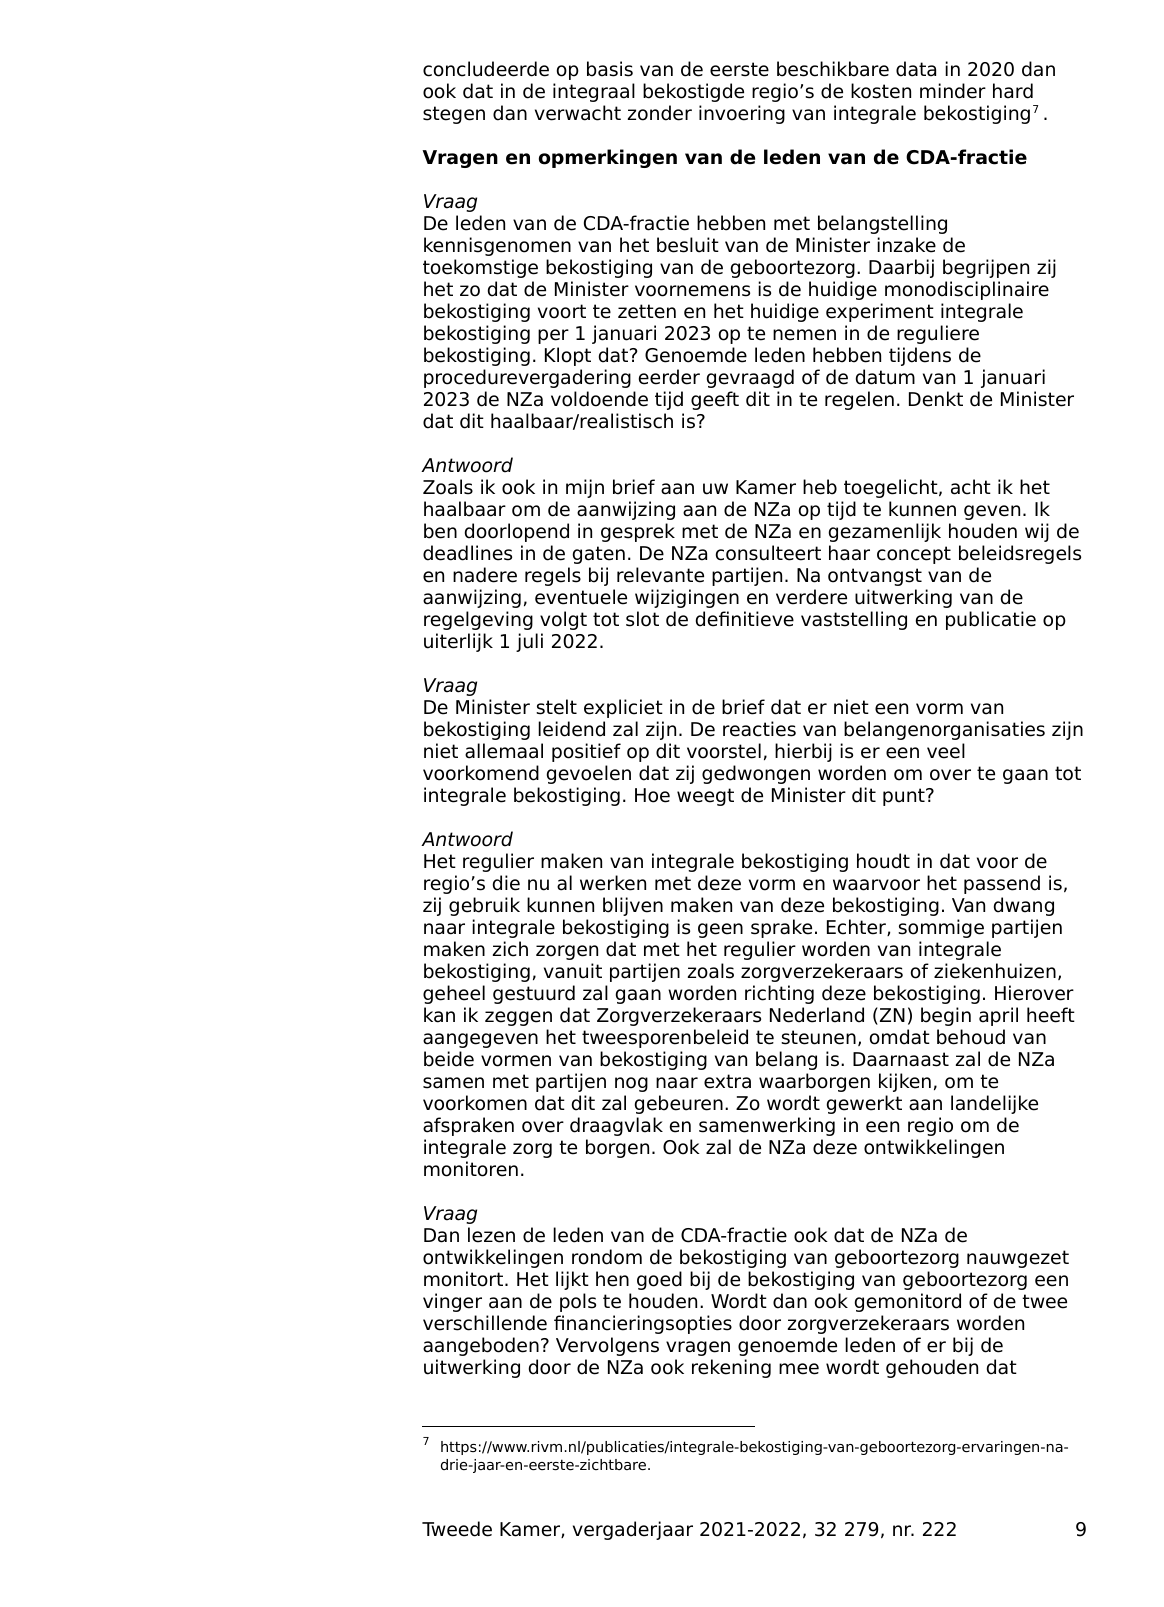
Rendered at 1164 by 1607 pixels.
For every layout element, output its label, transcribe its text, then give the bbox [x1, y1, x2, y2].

subtitle Vraag [422, 675, 1087, 697]
text concludeerde op basis van de eerste beschikbare data in 2020 dan ook dat in de integraal bekostigde regio’s de kosten minder hard stegen dan verwacht zonder invoering van integrale bekostiging. [422, 59, 1087, 125]
text Dan lezen de leden van de CDA-fractie ook dat de NZa de ontwikkelingen rondom de bekostiging van geboortezorg nauwgezet monitort. Het lijkt hen goed bij de bekostiging van geboortezorg een vinger aan de pols te houden. Wordt dan ook gemonitord of de twee verschillende financieringsopties door zorgverzekeraars worden aangeboden? Vervolgens vragen genoemde leden of er bij de uitwerking door de NZa ook rekening mee wordt gehouden dat [422, 1225, 1087, 1379]
subtitle Antwoord [422, 455, 1087, 477]
text De Minister stelt expliciet in de brief dat er niet een vorm van bekostiging leidend zal zijn. De reacties van belangenorganisaties zijn niet allemaal positief op dit voorstel, hierbij is er een veel voorkomend gevoelen dat zij gedwongen worden om over te gaan tot integrale bekostiging. Hoe weegt de Minister dit punt? [422, 697, 1087, 807]
subtitle Vraag [422, 191, 1087, 213]
subtitle Vraag [422, 1203, 1087, 1225]
text https://www.rivm.nl/publicaties/integrale-bekostiging-van-geboortezorg-ervaringen-na-drie-jaar-en-eerste-zichtbare. [422, 1435, 1087, 1474]
text Het regulier maken van integrale bekostiging houdt in dat voor de regio’s die nu al werken met deze vorm en waarvoor het passend is, zij gebruik kunnen blijven maken van deze bekostiging. Van dwang naar integrale bekostiging is geen sprake. Echter, sommige partijen maken zich zorgen dat met het regulier worden van integrale bekostiging, vanuit partijen zoals zorgverzekeraars of ziekenhuizen, geheel gestuurd zal gaan worden richting deze bekostiging. Hierover kan ik zeggen dat Zorgverzekeraars Nederland (ZN) begin april heeft aangegeven het tweesporenbeleid te steunen, omdat behoud van beide vormen van bekostiging van belang is. Daarnaast zal de NZa samen met partijen nog naar extra waarborgen kijken, om te voorkomen dat dit zal gebeuren. Zo wordt gewerkt aan landelijke afspraken over draagvlak en samenwerking in een regio om de integrale zorg te borgen. Ook zal de NZa deze ontwikkelingen monitoren. [422, 851, 1087, 1181]
text De leden van de CDA-fractie hebben met belangstelling kennisgenomen van het besluit van de Minister inzake de toekomstige bekostiging van de geboortezorg. Daarbij begrijpen zij het zo dat de Minister voornemens is de huidige monodisciplinaire bekostiging voort te zetten en het huidige experiment integrale bekostiging per 1 januari 2023 op te nemen in de reguliere bekostiging. Klopt dat? Genoemde leden hebben tijdens de procedurevergadering eerder gevraagd of de datum van 1 januari 2023 de NZa voldoende tijd geeft dit in te regelen. Denkt de Minister dat dit haalbaar/realistisch is? [422, 213, 1087, 433]
subtitle Antwoord [422, 829, 1087, 851]
text Zoals ik ook in mijn brief aan uw Kamer heb toegelicht, acht ik het haalbaar om de aanwijzing aan de NZa op tijd te kunnen geven. Ik ben doorlopend in gesprek met de NZa en gezamenlijk houden wij de deadlines in de gaten. De NZa consulteert haar concept beleidsregels en nadere regels bij relevante partijen. Na ontvangst van de aanwijzing, eventuele wijzigingen en verdere uitwerking van de regelgeving volgt tot slot de definitieve vaststelling en publicatie op uiterlijk 1 juli 2022. [422, 477, 1087, 653]
subtitle Vragen en opmerkingen van de leden van de CDA-fractie [422, 147, 1087, 169]
